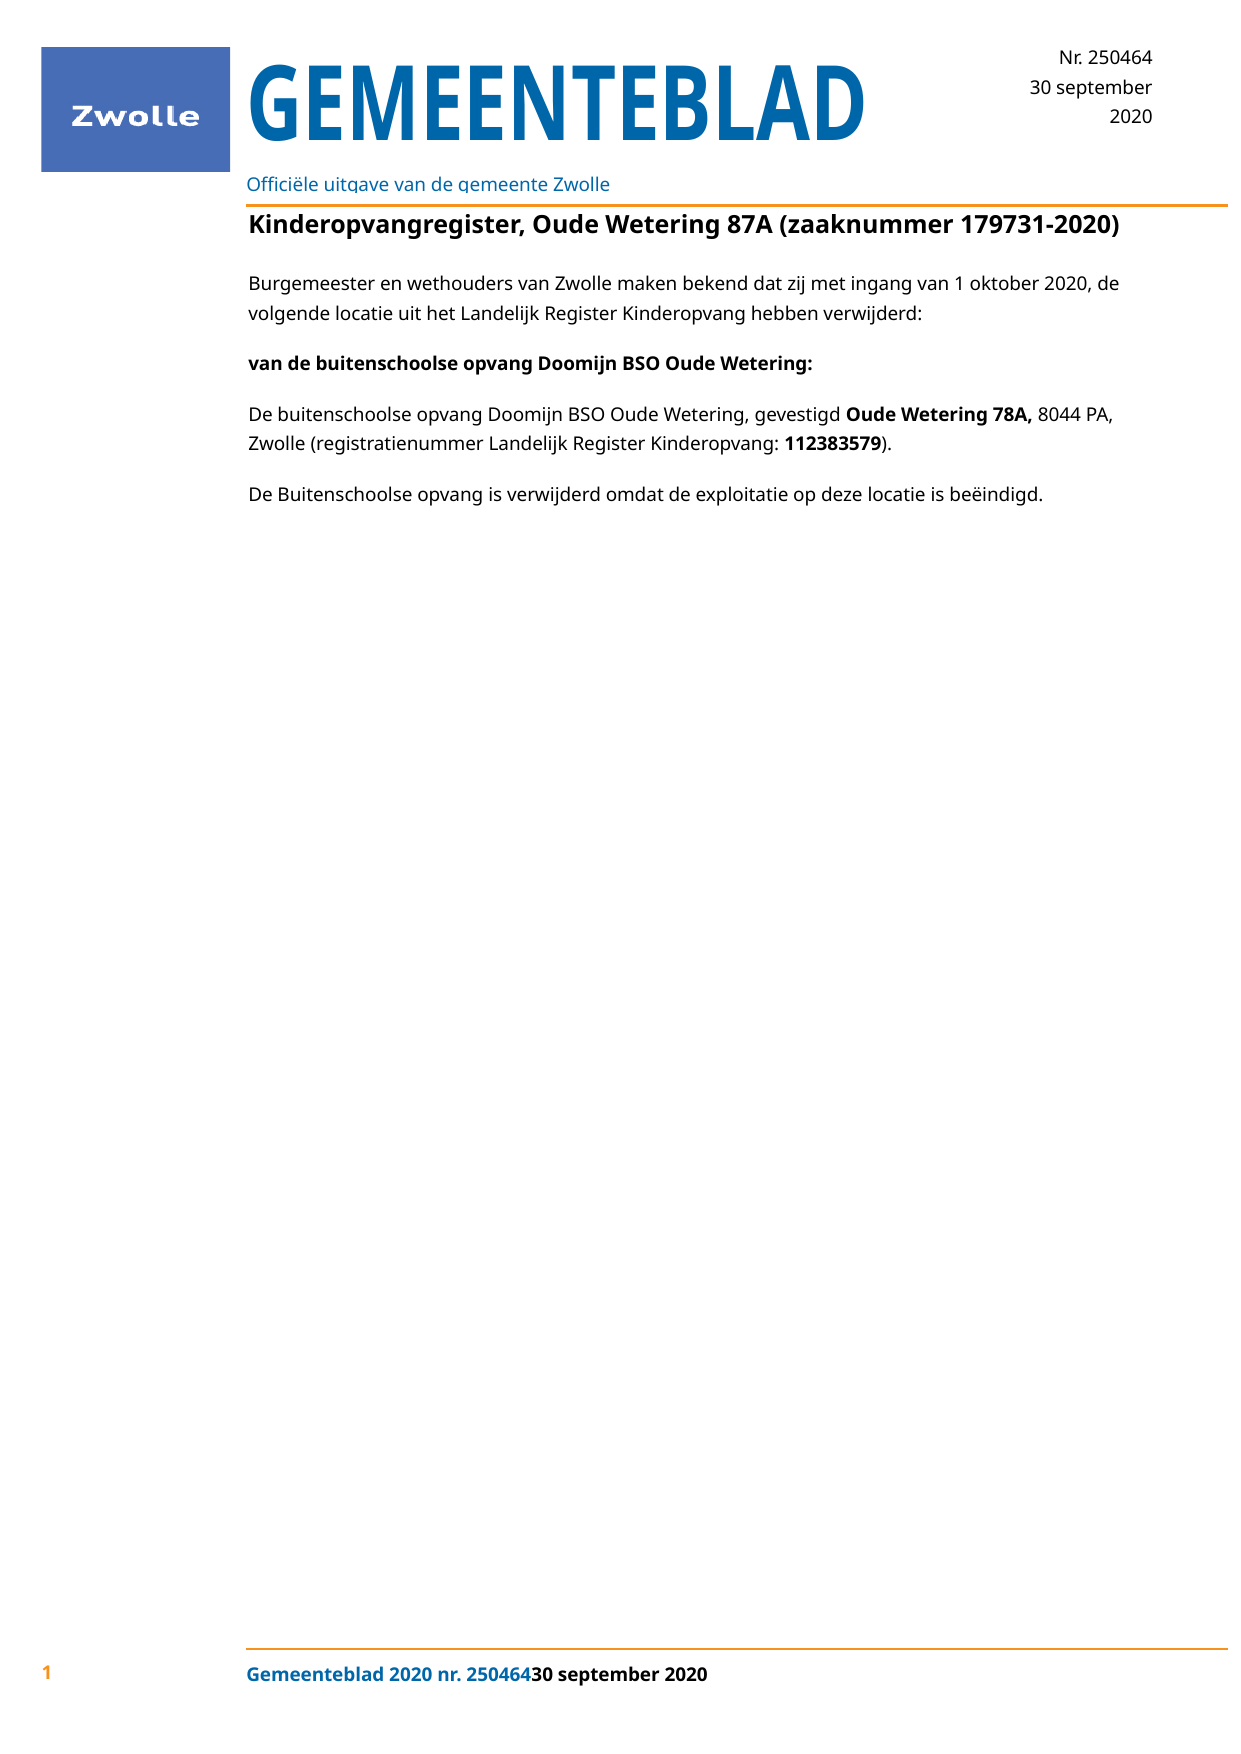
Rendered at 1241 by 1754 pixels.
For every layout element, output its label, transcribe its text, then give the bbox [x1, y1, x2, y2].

text De buitenschoolse opvang Doomijn BSO Oude Wetering, gevestigd Oude Wetering 78A, 8044 PA, Zwolle (registratienummer Landelijk Register Kinderopvang: 112383579). [248, 401, 1152, 456]
text De Buitenschoolse opvang is verwijderd omdat de exploitatie op deze locatie is beëindigd. [248, 481, 1152, 506]
text Kinderopvangregister, Oude Wetering 87A (zaaknummer 179731-2020) [248, 207, 1152, 241]
text Burgemeester en wethouders van Zwolle maken bekend dat zij met ingang van 1 oktober 2020, de volgende locatie uit het Landelijk Register Kinderopvang hebben verwijderd: [248, 270, 1152, 326]
text van de buitenschoolse opvang Doomijn BSO Oude Wetering: [248, 350, 1152, 376]
picture [41, 47, 231, 172]
